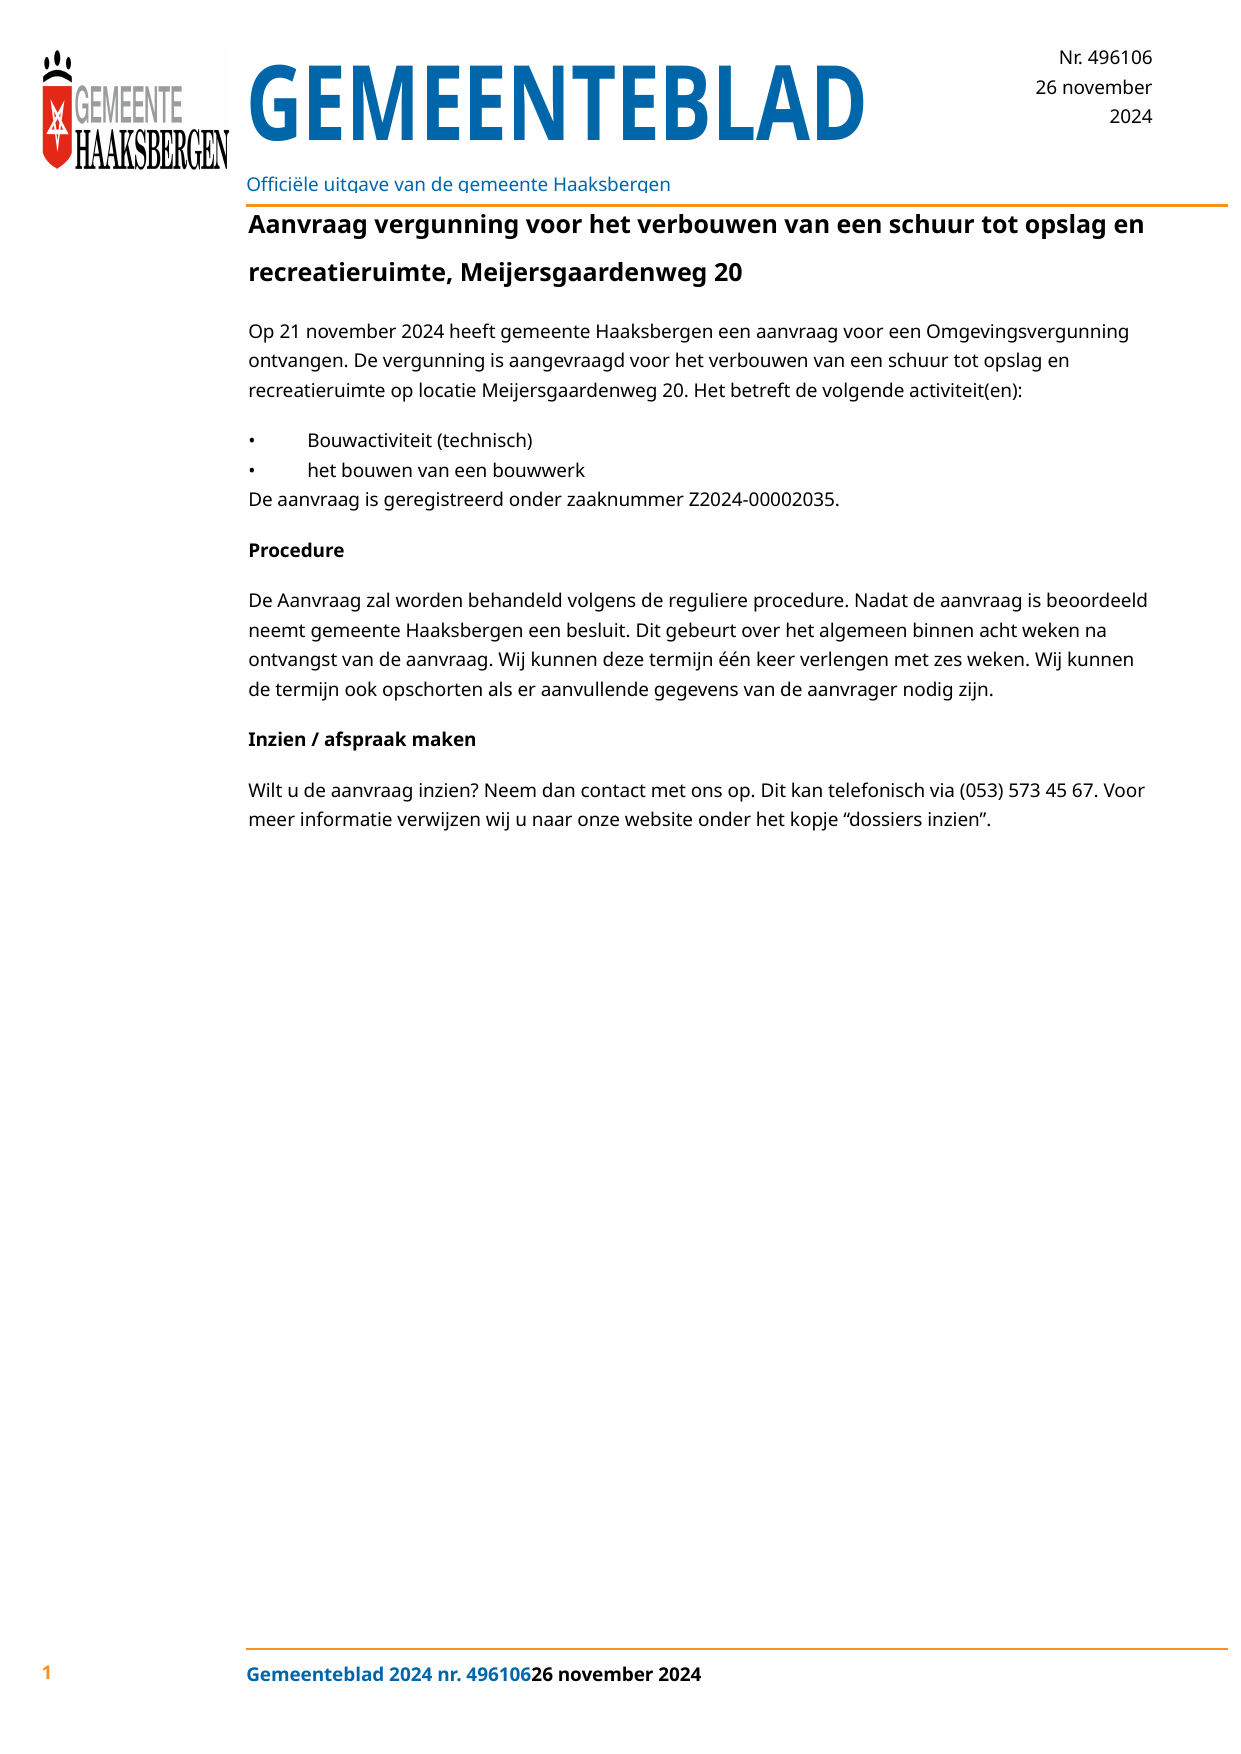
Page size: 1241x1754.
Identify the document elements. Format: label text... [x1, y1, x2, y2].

text De aanvraag is geregistreerd onder zaaknummer Z2024-00002035. [248, 487, 1152, 512]
text Procedure [248, 537, 1152, 563]
text Wilt u de aanvraag inzien? Neem dan contact met ons op. Dit kan telefonisch via (053) 573 45 67. Voor meer informatie verwijzen wij u naar onze website onder het kopje “dossiers inzien”. [248, 777, 1152, 832]
text Op 21 november 2024 heeft gemeente Haaksbergen een aanvraag voor een Omgevingsvergunning ontvangen. De vergunning is aangevraagd voor het verbouwen van een schuur tot opslag en recreatieruimte op locatie Meijersgaardenweg 20. Het betreft de volgende activiteit(en): [248, 318, 1152, 403]
list Bouwactiviteit (technisch) [248, 427, 1152, 453]
text De Aanvraag zal worden behandeld volgens de reguliere procedure. Nadat de aanvraag is beoordeeld neemt gemeente Haaksbergen een besluit. Dit gebeurt over het algemeen binnen acht weken na ontvangst van de aanvraag. Wij kunnen deze termijn één keer verlengen met zes weken. Wij kunnen de termijn ook opschorten als er aanvullende gegevens van de aanvrager nodig zijn. [248, 587, 1152, 702]
list het bouwen van een bouwwerk [248, 457, 1152, 483]
picture [41, 47, 231, 172]
text Aanvraag vergunning voor het verbouwen van een schuur tot opslag en recreatieruimte, Meijersgaardenweg 20 [248, 207, 1152, 288]
text Inzien / afspraak maken [248, 727, 1152, 752]
